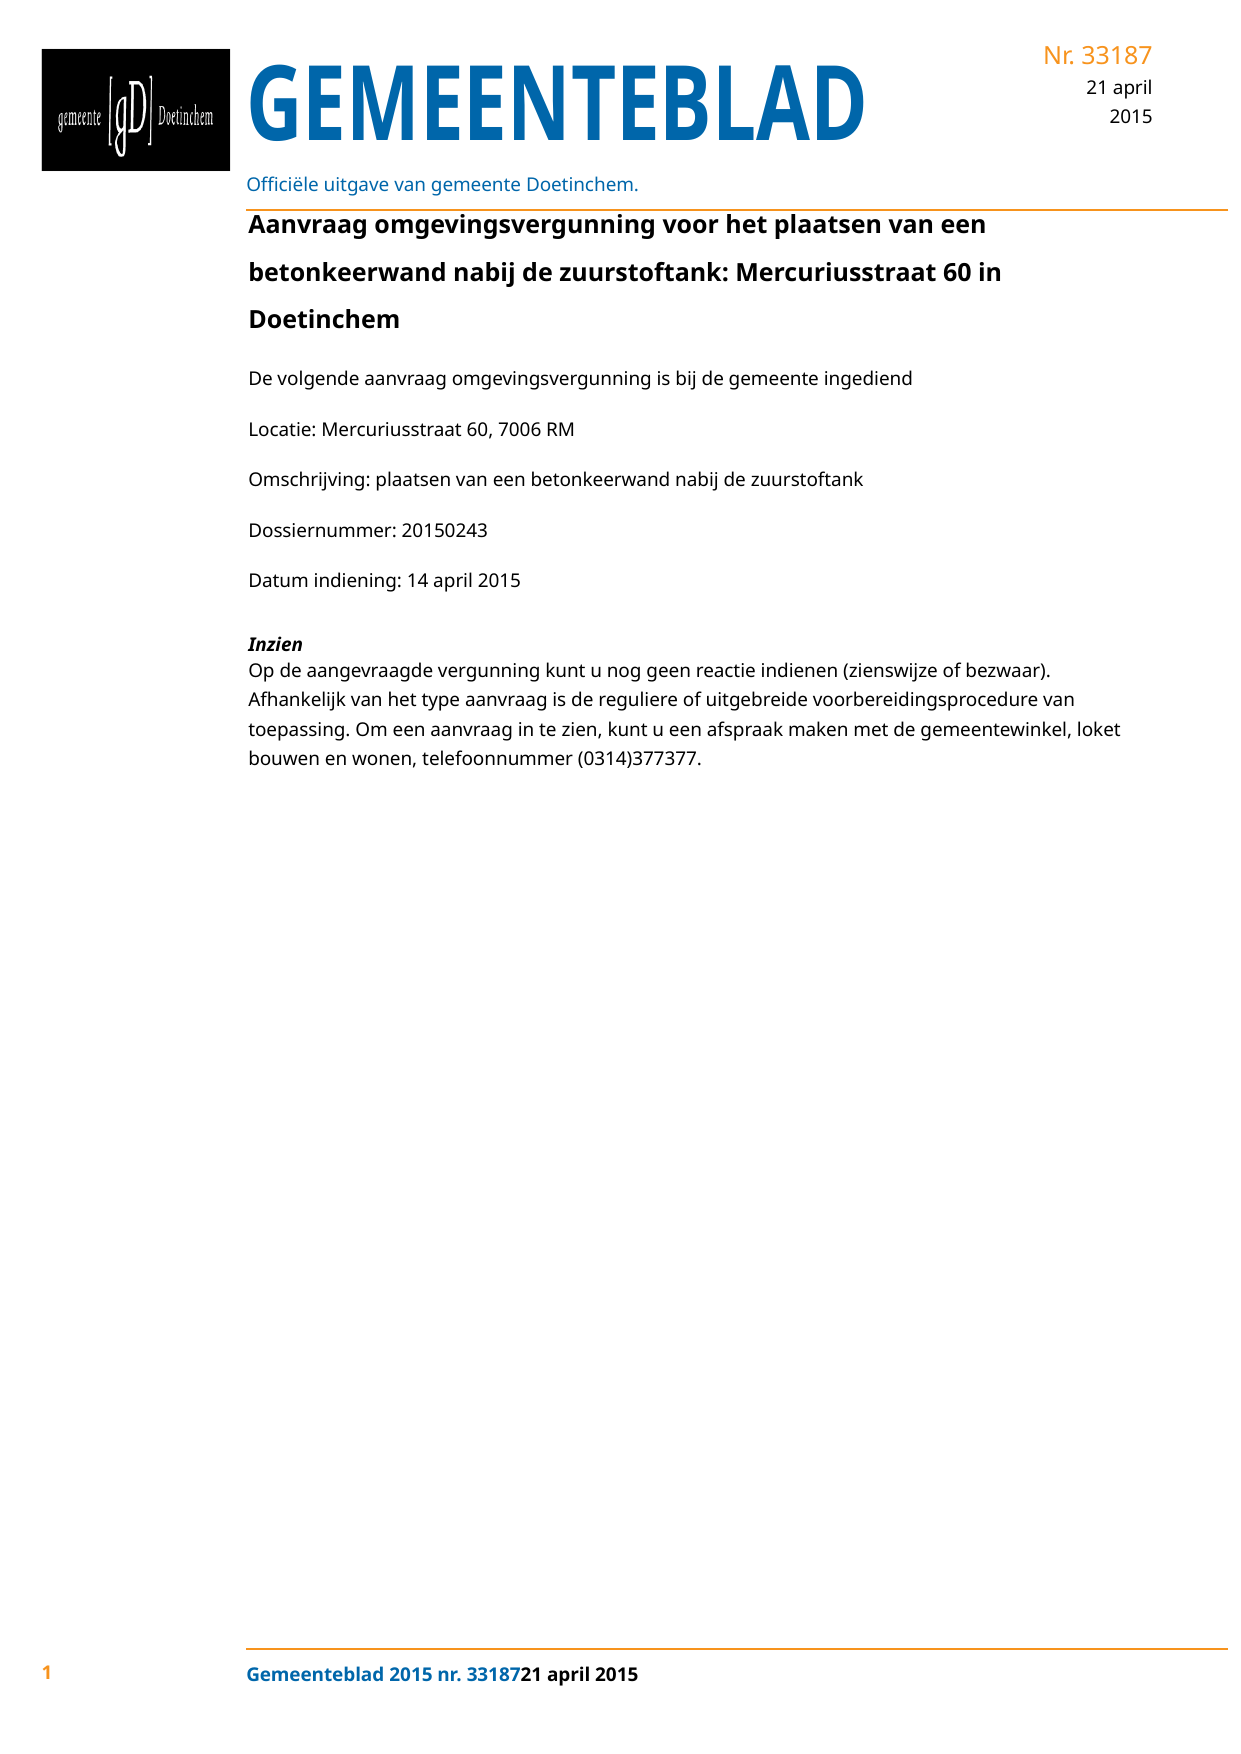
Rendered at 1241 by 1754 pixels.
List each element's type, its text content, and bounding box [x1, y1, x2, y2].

text Datum indiening: 14 april 2015 [248, 567, 1152, 593]
text Op de aangevraagde vergunning kunt u nog geen reactie indienen (zienswijze of bezwaar). Afhankelijk van het type aanvraag is de reguliere of uitgebreide voorbereidingsprocedure van toepassing. Om een aanvraag in te zien, kunt u een afspraak maken met de gemeentewinkel, loket bouwen en wonen, telefoonnummer (0314)377377. [248, 657, 1152, 771]
text Omschrijving: plaatsen van een betonkeerwand nabij de zuurstoftank [248, 466, 1152, 492]
picture [41, 47, 231, 172]
text Inzien [248, 631, 1152, 657]
text De volgende aanvraag omgevingsvergunning is bij de gemeente ingediend [248, 366, 1152, 391]
text Dossiernummer: 20150243 [248, 517, 1152, 542]
text Locatie: Mercuriusstraat 60, 7006 RM [248, 416, 1152, 442]
text Aanvraag omgevingsvergunning voor het plaatsen van een betonkeerwand nabij de zuurstoftank: Mercuriusstraat 60 in Doetinchem [248, 211, 1152, 336]
